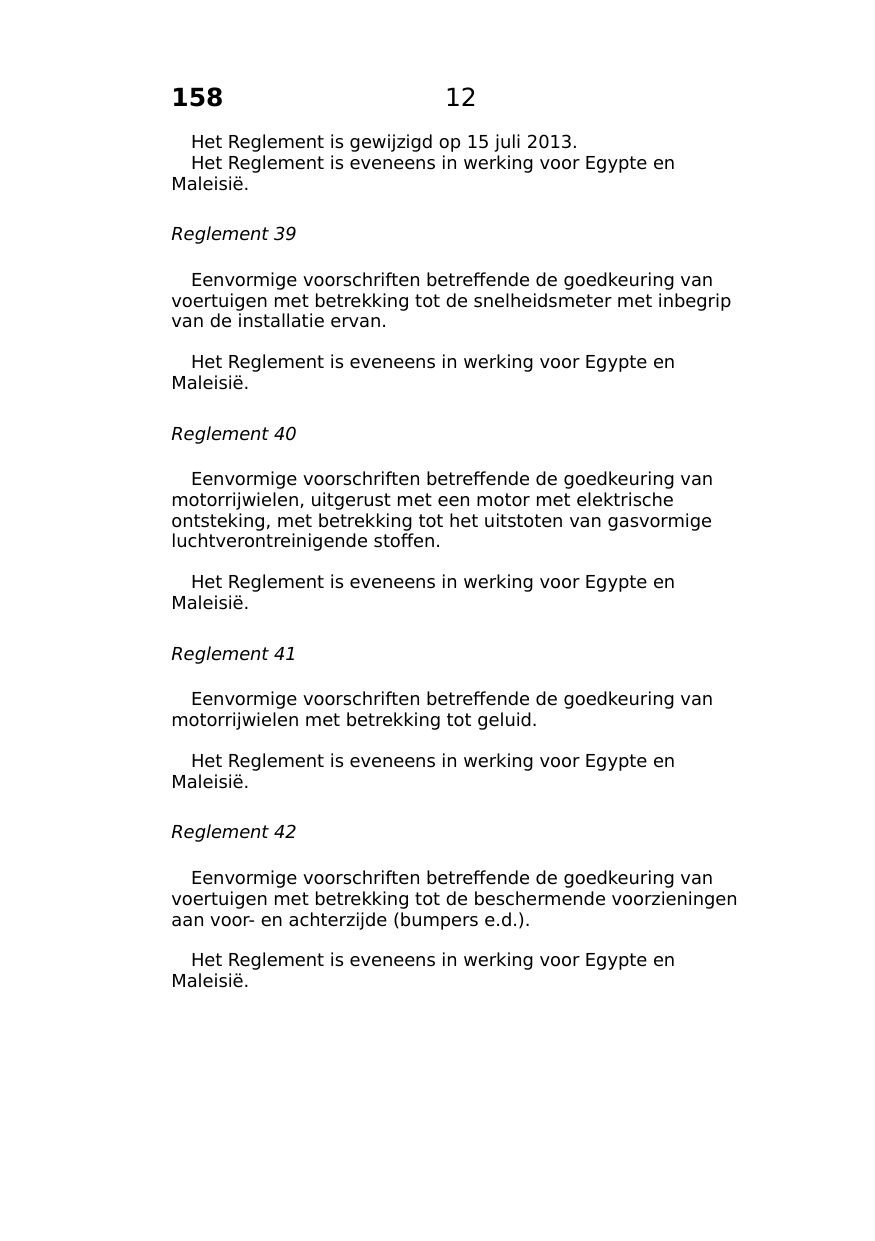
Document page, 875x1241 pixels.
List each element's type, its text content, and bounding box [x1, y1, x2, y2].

text Het Reglement is eveneens in werking voor Egypte en Maleisië. [171, 950, 756, 992]
text Eenvormige voorschriften betreffende de goedkeuring van voertuigen met betrekking tot de beschermende voorzieningen aan voor- en achterzijde (bumpers e.d.). [171, 868, 756, 930]
text Het Reglement is eveneens in werking voor Egypte en Maleisië. [171, 352, 756, 393]
subtitle Reglement 40 [171, 423, 756, 444]
subtitle Reglement 39 [171, 224, 756, 245]
text Eenvormige voorschriften betreffende de goedkeuring van voertuigen met betrekking tot de snelheidsmeter met inbegrip van de installatie ervan. [171, 270, 756, 332]
text Het Reglement is gewijzigd op 15 juli 2013. [171, 132, 756, 153]
text Het Reglement is eveneens in werking voor Egypte en Maleisië. [171, 751, 756, 792]
subtitle Reglement 41 [171, 643, 756, 664]
text Eenvormige voorschriften betreffende de goedkeuring van motorrijwielen met betrekking tot geluid. [171, 689, 756, 731]
text Het Reglement is eveneens in werking voor Egypte en Maleisië. [171, 153, 756, 194]
text Het Reglement is eveneens in werking voor Egypte en Maleisië. [171, 572, 756, 613]
subtitle Reglement 42 [171, 822, 756, 843]
text Eenvormige voorschriften betreffende de goedkeuring van motorrijwielen, uitgerust met een motor met elektrische ontsteking, met betrekking tot het uitstoten van gasvormige luchtverontreinigende stoffen. [171, 469, 756, 552]
